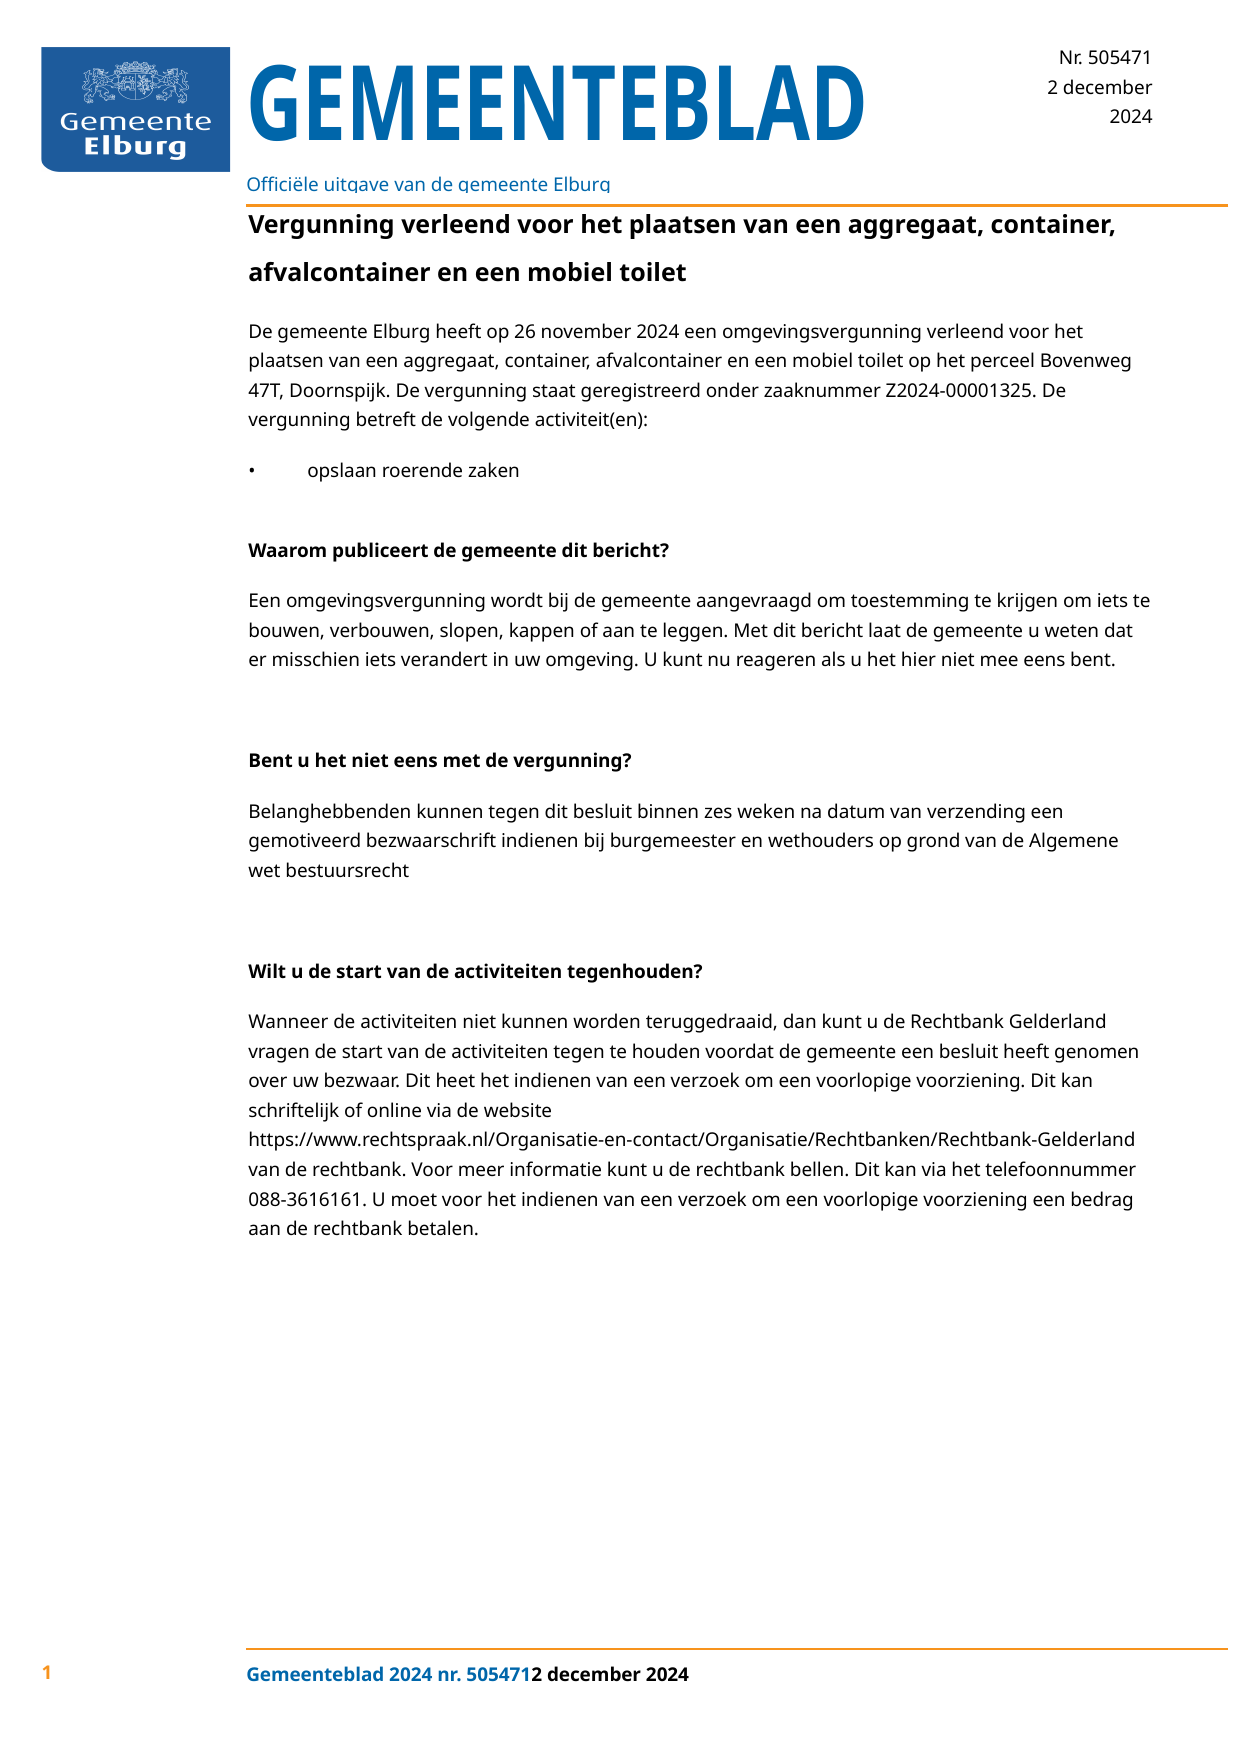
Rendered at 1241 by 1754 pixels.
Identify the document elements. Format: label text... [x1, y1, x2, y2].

text Belanghebbenden kunnen tegen dit besluit binnen zes weken na datum van verzending een gemotiveerd bezwaarschrift indienen bij burgemeester en wethouders op grond van de Algemene wet bestuursrecht [248, 798, 1152, 883]
text Een omgevingsvergunning wordt bij de gemeente aangevraagd om toestemming te krijgen om iets te bouwen, verbouwen, slopen, kappen of aan te leggen. Met dit bericht laat de gemeente u weten dat er misschien iets verandert in uw omgeving. U kunt nu reageren als u het hier niet mee eens bent. [248, 587, 1152, 672]
list opslaan roerende zaken [248, 457, 1152, 483]
text Bent u het niet eens met de vergunning? [248, 747, 1152, 773]
text Vergunning verleend voor het plaatsen van een aggregaat, container, afvalcontainer en een mobiel toilet [248, 207, 1152, 288]
picture [41, 47, 231, 172]
text Wanneer de activiteiten niet kunnen worden teruggedraaid, dan kunt u de Rechtbank Gelderland vragen de start van de activiteiten tegen te houden voordat de gemeente een besluit heeft genomen over uw bezwaar. Dit heet het indienen van een verzoek om een voorlopige voorziening. Dit kan schriftelijk of online via de website https://www.rechtspraak.nl/Organisatie-en-contact/Organisatie/Rechtbanken/Rechtbank-Gelderland van de rechtbank. Voor meer informatie kunt u de rechtbank bellen. Dit kan via het telefoonnummer 088-3616161. U moet voor het indienen van een verzoek om een voorlopige voorziening een bedrag aan de rechtbank betalen. [248, 1008, 1152, 1241]
text De gemeente Elburg heeft op 26 november 2024 een omgevingsvergunning verleend voor het plaatsen van een aggregaat, container, afvalcontainer en een mobiel toilet op het perceel Bovenweg 47T, Doornspijk. De vergunning staat geregistreerd onder zaaknummer Z2024-00001325. De vergunning betreft de volgende activiteit(en): [248, 318, 1152, 432]
text Wilt u de start van de activiteiten tegenhouden? [248, 958, 1152, 984]
text Waarom publiceert de gemeente dit bericht? [248, 537, 1152, 563]
